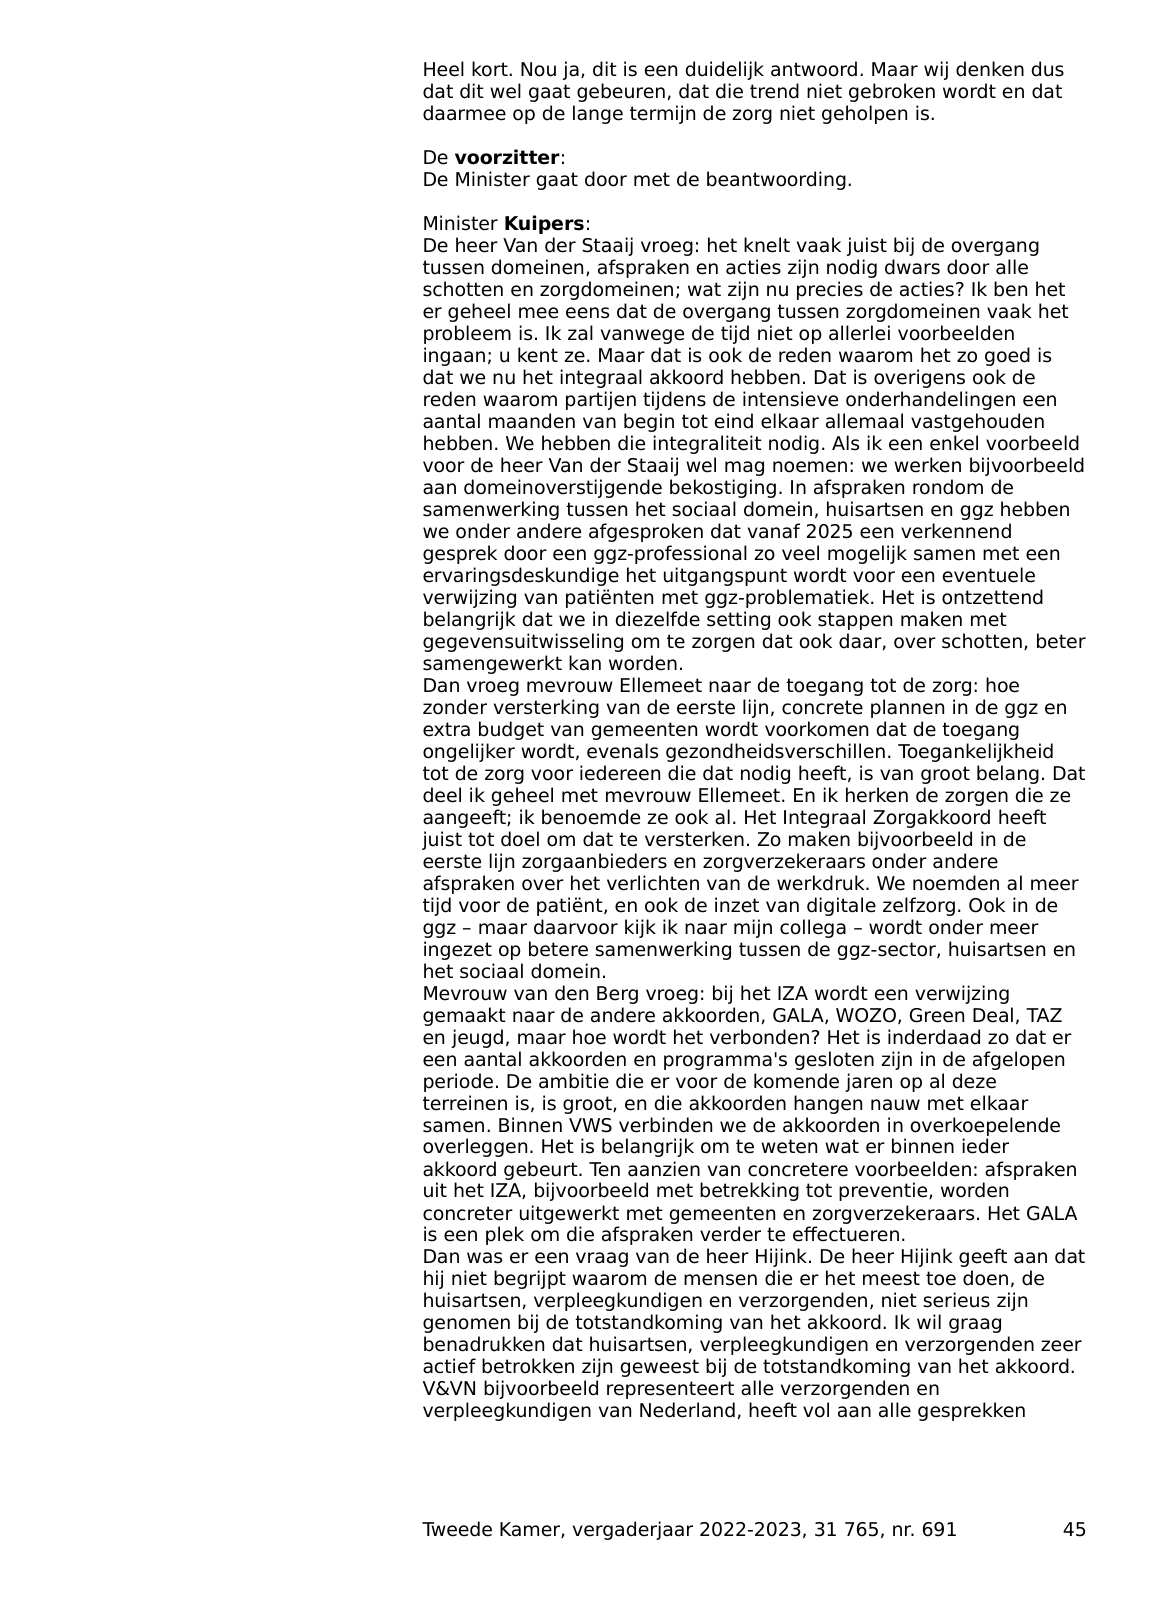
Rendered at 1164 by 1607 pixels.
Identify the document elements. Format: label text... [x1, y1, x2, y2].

text Dan was er een vraag van de heer Hijink. De heer Hijink geeft aan dat hij niet begrijpt waarom de mensen die er het meest toe doen, de huisartsen, verpleegkundigen en verzorgenden, niet serieus zijn genomen bij de totstandkoming van het akkoord. Ik wil graag benadrukken dat huisartsen, verpleegkundigen en verzorgenden zeer actief betrokken zijn geweest bij de totstandkoming van het akkoord. V&VN bijvoorbeeld representeert alle verzorgenden en verpleegkundigen van Nederland, heeft vol aan alle gesprekken [422, 1246, 1087, 1422]
text Mevrouw van den Berg vroeg: bij het IZA wordt een verwijzing gemaakt naar de andere akkoorden, GALA, WOZO, Green Deal, TAZ en jeugd, maar hoe wordt het verbonden? Het is inderdaad zo dat er een aantal akkoorden en programma's gesloten zijn in de afgelopen periode. De ambitie die er voor de komende jaren op al deze terreinen is, is groot, en die akkoorden hangen nauw met elkaar samen. Binnen VWS verbinden we de akkoorden in overkoepelende overleggen. Het is belangrijk om te weten wat er binnen ieder akkoord gebeurt. Ten aanzien van concretere voorbeelden: afspraken uit het IZA, bijvoorbeeld met betrekking tot preventie, worden concreter uitgewerkt met gemeenten en zorgverzekeraars. Het GALA is een plek om die afspraken verder te effectueren. [422, 983, 1087, 1246]
text De voorzitter: [422, 147, 1087, 169]
text Heel kort. Nou ja, dit is een duidelijk antwoord. Maar wij denken dus dat dit wel gaat gebeuren, dat die trend niet gebroken wordt en dat daarmee op de lange termijn de zorg niet geholpen is. [422, 59, 1087, 125]
text Minister Kuipers: [422, 213, 1087, 235]
text Dan vroeg mevrouw Ellemeet naar de toegang tot de zorg: hoe zonder versterking van de eerste lijn, concrete plannen in de ggz en extra budget van gemeenten wordt voorkomen dat de toegang ongelijker wordt, evenals gezondheidsverschillen. Toegankelijkheid tot de zorg voor iedereen die dat nodig heeft, is van groot belang. Dat deel ik geheel met mevrouw Ellemeet. En ik herken de zorgen die ze aangeeft; ik benoemde ze ook al. Het Integraal Zorgakkoord heeft juist tot doel om dat te versterken. Zo maken bijvoorbeeld in de eerste lijn zorgaanbieders en zorgverzekeraars onder andere afspraken over het verlichten van de werkdruk. We noemden al meer tijd voor de patiënt, en ook de inzet van digitale zelfzorg. Ook in de ggz – maar daarvoor kijk ik naar mijn collega – wordt onder meer ingezet op betere samenwerking tussen de ggz-sector, huisartsen en het sociaal domein. [422, 675, 1087, 983]
text De heer Van der Staaij vroeg: het knelt vaak juist bij de overgang tussen domeinen, afspraken en acties zijn nodig dwars door alle schotten en zorgdomeinen; wat zijn nu precies de acties? Ik ben het er geheel mee eens dat de overgang tussen zorgdomeinen vaak het probleem is. Ik zal vanwege de tijd niet op allerlei voorbeelden ingaan; u kent ze. Maar dat is ook de reden waarom het zo goed is dat we nu het integraal akkoord hebben. Dat is overigens ook de reden waarom partijen tijdens de intensieve onderhandelingen een aantal maanden van begin tot eind elkaar allemaal vastgehouden hebben. We hebben die integraliteit nodig. Als ik een enkel voorbeeld voor de heer Van der Staaij wel mag noemen: we werken bijvoorbeeld aan domeinoverstijgende bekostiging. In afspraken rondom de samenwerking tussen het sociaal domein, huisartsen en ggz hebben we onder andere afgesproken dat vanaf 2025 een verkennend gesprek door een ggz-professional zo veel mogelijk samen met een ervaringsdeskundige het uitgangspunt wordt voor een eventuele verwijzing van patiënten met ggz-problematiek. Het is ontzettend belangrijk dat we in diezelfde setting ook stappen maken met gegevensuitwisseling om te zorgen dat ook daar, over schotten, beter samengewerkt kan worden. [422, 235, 1087, 675]
text De Minister gaat door met de beantwoording. [422, 169, 1087, 191]
